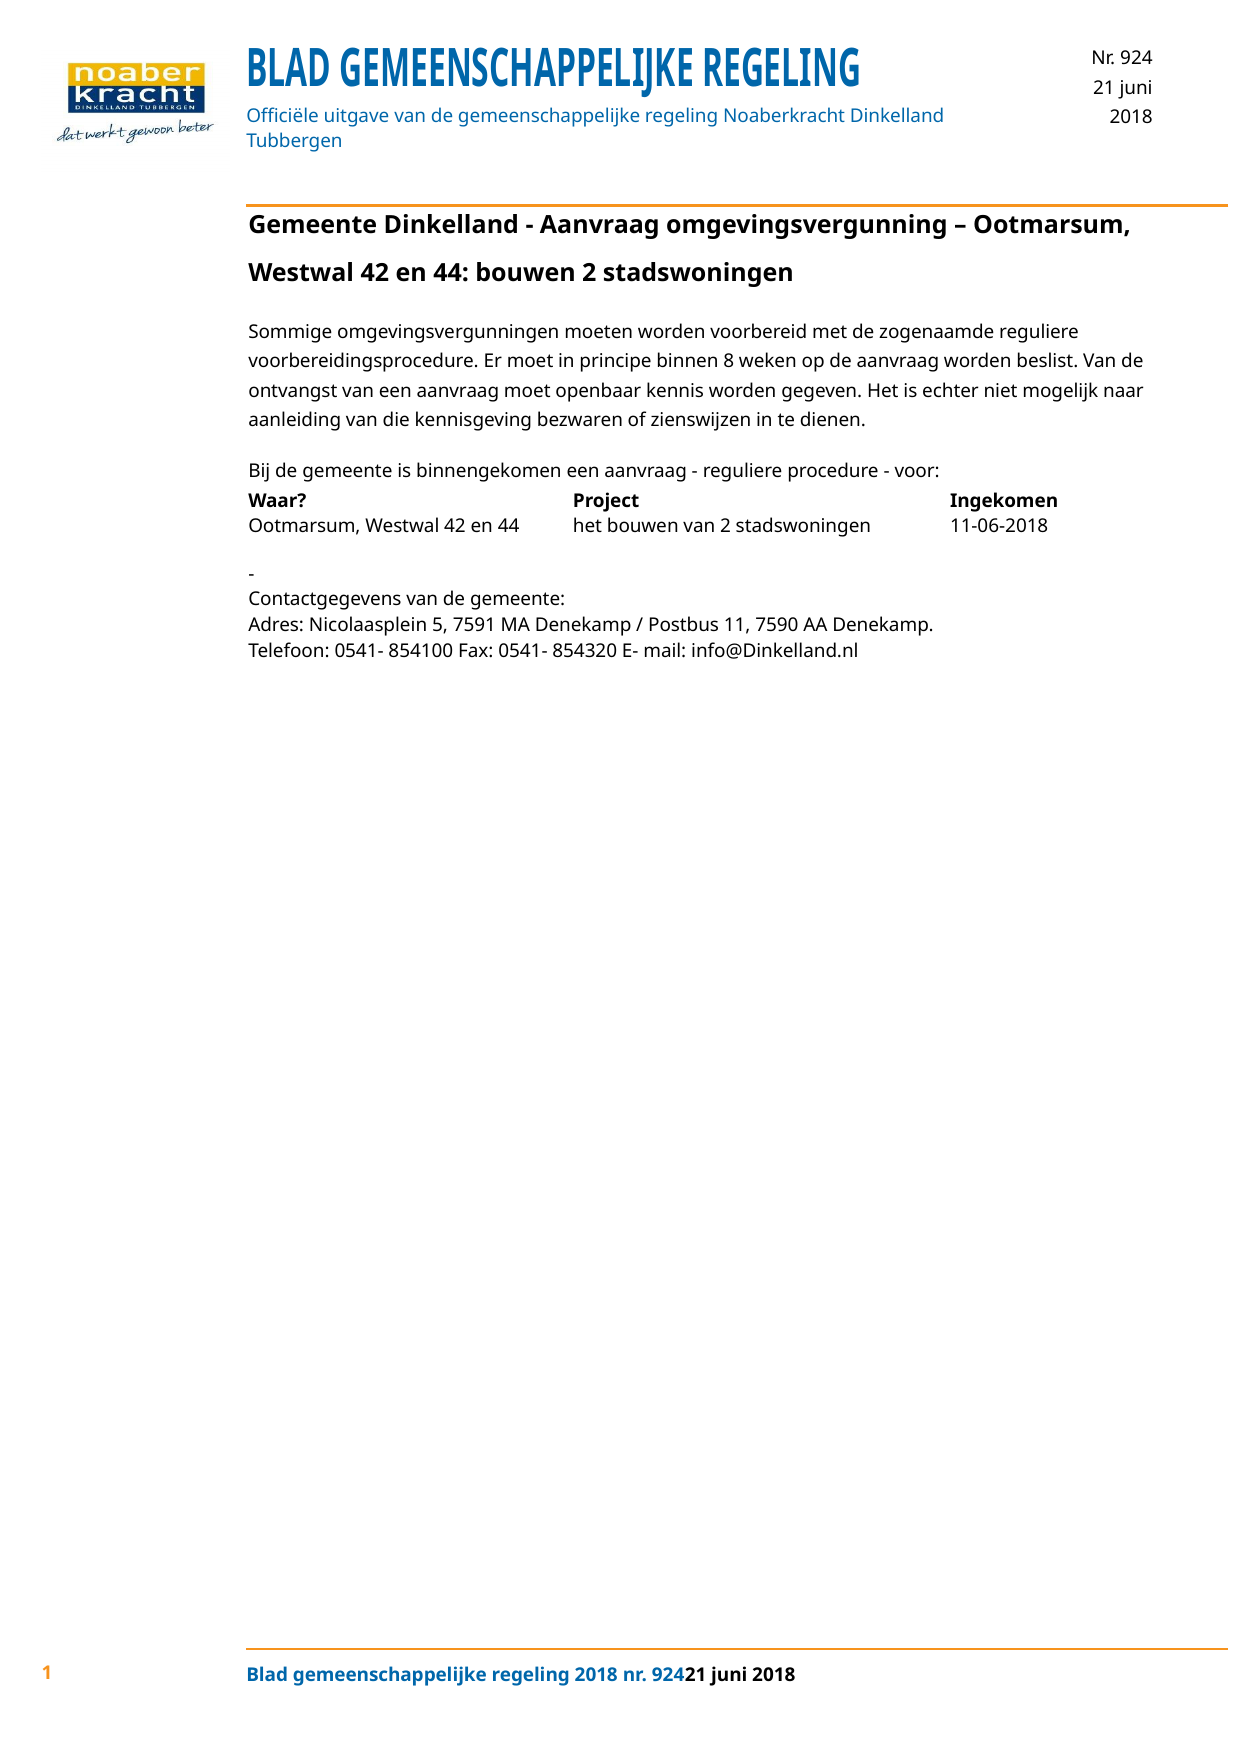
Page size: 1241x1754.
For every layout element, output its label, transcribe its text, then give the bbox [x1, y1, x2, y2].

text Gemeente Dinkelland - Aanvraag omgevingsvergunning – Ootmarsum, Westwal 42 en 44: bouwen 2 stadswoningen [248, 207, 1152, 288]
picture [41, 47, 231, 172]
table_cell Ootmarsum, Westwal 42 en 44 [248, 513, 573, 538]
text Bij de gemeente is binnengekomen een aanvraag - reguliere procedure - voor: [248, 457, 1152, 483]
text Telefoon: 0541- 854100 Fax: 0541- 854320 E- mail: info@Dinkelland.nl [248, 637, 1152, 663]
table_header Ingekomen [950, 487, 1152, 512]
text Sommige omgevingsvergunningen moeten worden voorbereid met de zogenaamde reguliere voorbereidingsprocedure. Er moet in principe binnen 8 weken op de aanvraag worden beslist. Van de ontvangst van een aanvraag moet openbaar kennis worden gegeven. Het is echter niet mogelijk naar aanleiding van die kennisgeving bezwaren of zienswijzen in te dienen. [248, 318, 1152, 432]
text Contactgegevens van de gemeente: [248, 585, 1152, 611]
table_cell 11-06-2018 [950, 513, 1152, 538]
text - [248, 560, 1152, 585]
table_cell het bouwen van 2 stadswoningen [573, 513, 950, 538]
text Adres: Nicolaasplein 5, 7591 MA Denekamp / Postbus 11, 7590 AA Denekamp. [248, 611, 1152, 637]
table_header Waar? [248, 487, 573, 512]
table_header Project [573, 487, 950, 512]
